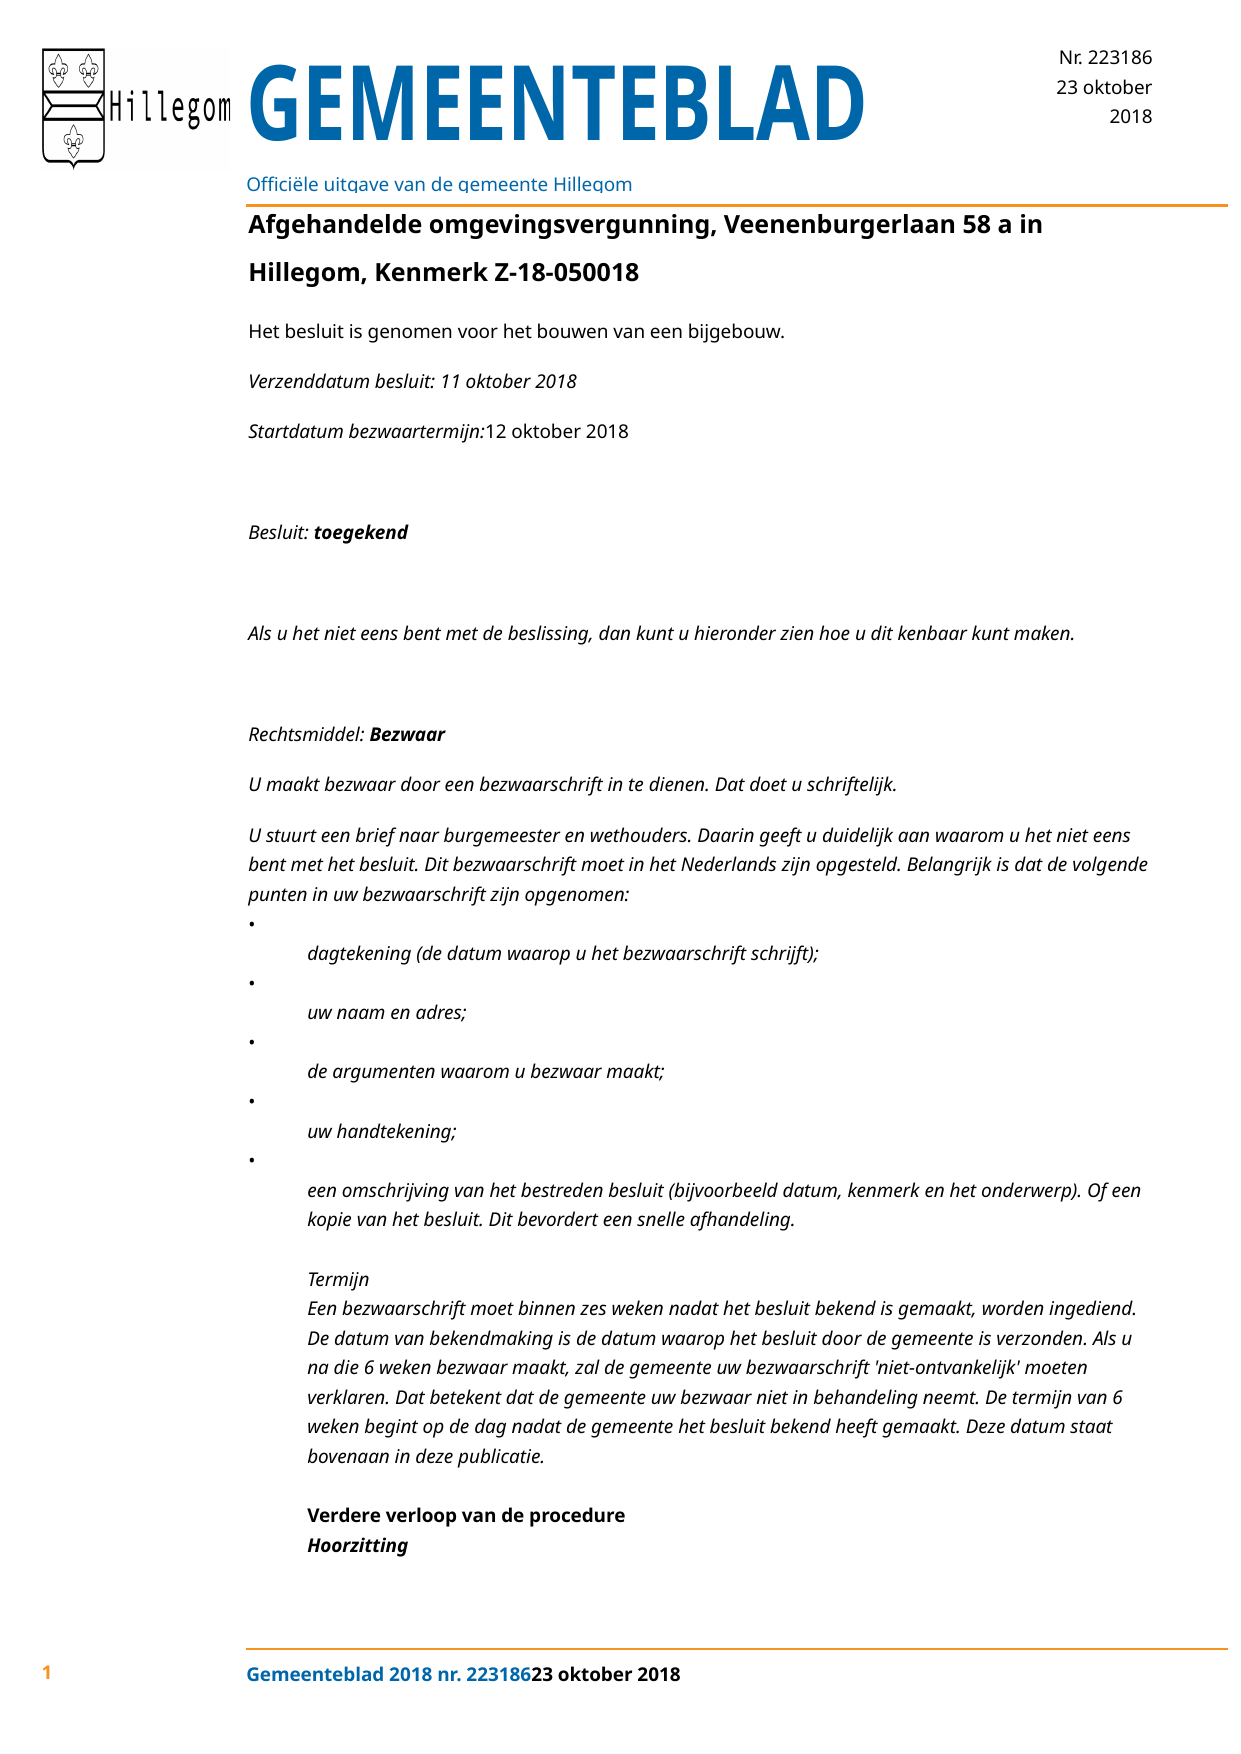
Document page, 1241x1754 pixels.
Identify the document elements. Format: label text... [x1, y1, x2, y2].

list Termijn [248, 1266, 1152, 1292]
list de argumenten waarom u bezwaar maakt; [248, 1059, 1152, 1084]
list Verdere verloop van de procedure [248, 1502, 1152, 1528]
text Als u het niet eens bent met de beslissing, dan kunt u hieronder zien hoe u dit kenbaar kunt maken. [248, 620, 1152, 646]
text U maakt bezwaar door een bezwaarschrift in te dienen. Dat doet u schriftelijk. [248, 772, 1152, 797]
text U stuurt een brief naar burgemeester en wethouders. Daarin geeft u duidelijk aan waarom u het niet eens bent met het besluit. Dit bezwaarschrift moet in het Nederlands zijn opgesteld. Belangrijk is dat de volgende punten in uw bezwaarschrift zijn opgenomen: [248, 822, 1152, 907]
text Besluit: toegekend [248, 519, 1152, 545]
text Rechtsmiddel: Bezwaar [248, 721, 1152, 747]
text Het besluit is genomen voor het bouwen van een bijgebouw. [248, 318, 1152, 344]
list Een bezwaarschrift moet binnen zes weken nadat het besluit bekend is gemaakt, worden ingediend. De datum van bekendmaking is de datum waarop het besluit door de gemeente is verzonden. Als u na die 6 weken bezwaar maakt, zal de gemeente uw bezwaarschrift 'niet-ontvankelijk' moeten verklaren. Dat betekent dat de gemeente uw bezwaar niet in behandeling neemt. De termijn van 6 weken begint op de dag nadat de gemeente het besluit bekend heeft gemaakt. Deze datum staat bovenaan in deze publicatie. [248, 1295, 1152, 1469]
text Startdatum bezwaartermijn:12 oktober 2018 [248, 419, 1152, 444]
text Afgehandelde omgevingsvergunning, Veenenburgerlaan 58 a in Hillegom, Kenmerk Z-18-050018 [248, 207, 1152, 288]
list uw naam en adres; [248, 999, 1152, 1025]
list een omschrijving van het bestreden besluit (bijvoorbeeld datum, kenmerk en het onderwerp). Of een kopie van het besluit. Dit bevordert een snelle afhandeling. [248, 1177, 1152, 1232]
picture [41, 47, 231, 172]
text Verzenddatum besluit: 11 oktober 2018 [248, 368, 1152, 394]
list uw handtekening; [248, 1118, 1152, 1144]
list dagtekening (de datum waarop u het bezwaarschrift schrijft); [248, 940, 1152, 966]
list Hoorzitting [248, 1532, 1152, 1558]
